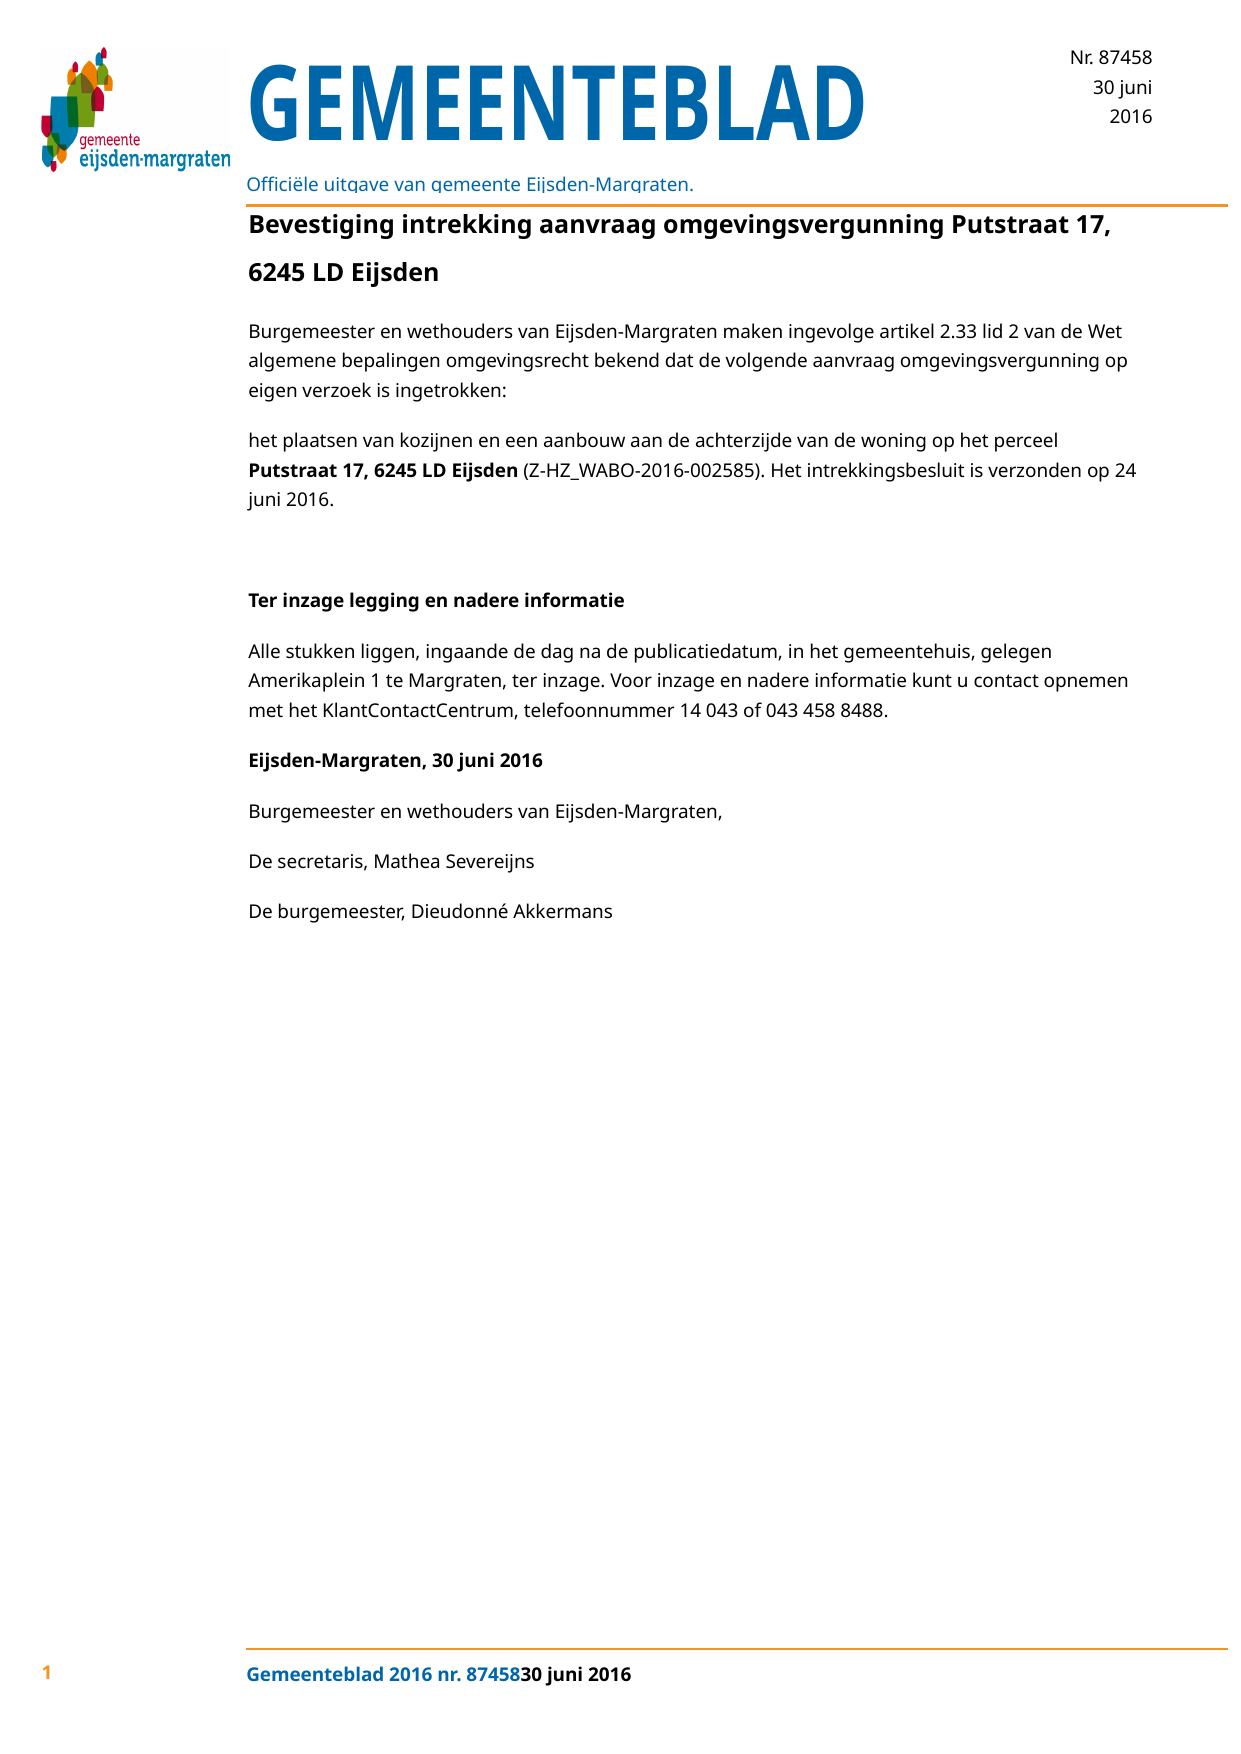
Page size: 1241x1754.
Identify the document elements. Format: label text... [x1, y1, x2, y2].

text Eijsden-Margraten, 30 juni 2016 [248, 747, 1152, 773]
text Burgemeester en wethouders van Eijsden-Margraten, [248, 798, 1152, 824]
picture [41, 47, 231, 172]
text het plaatsen van kozijnen en een aanbouw aan de achterzijde van de woning op het perceel Putstraat 17, 6245 LD Eijsden (Z-HZ_WABO-2016-002585). Het intrekkingsbesluit is verzonden op 24 juni 2016. [248, 427, 1152, 512]
text De burgemeester, Dieudonné Akkermans [248, 899, 1152, 924]
text Bevestiging intrekking aanvraag omgevingsvergunning Putstraat 17, 6245 LD Eijsden [248, 207, 1152, 288]
text Alle stukken liggen, ingaande de dag na de publicatiedatum, in het gemeentehuis, gelegen Amerikaplein 1 te Margraten, ter inzage. Voor inzage en nadere informatie kunt u contact opnemen met het KlantContactCentrum, telefoonnummer 14 043 of 043 458 8488. [248, 638, 1152, 723]
text De secretaris, Mathea Severeijns [248, 848, 1152, 874]
text Ter inzage legging en nadere informatie [248, 587, 1152, 613]
text Burgemeester en wethouders van Eijsden-Margraten maken ingevolge artikel 2.33 lid 2 van de Wet algemene bepalingen omgevingsrecht bekend dat de volgende aanvraag omgevingsvergunning op eigen verzoek is ingetrokken: [248, 318, 1152, 403]
